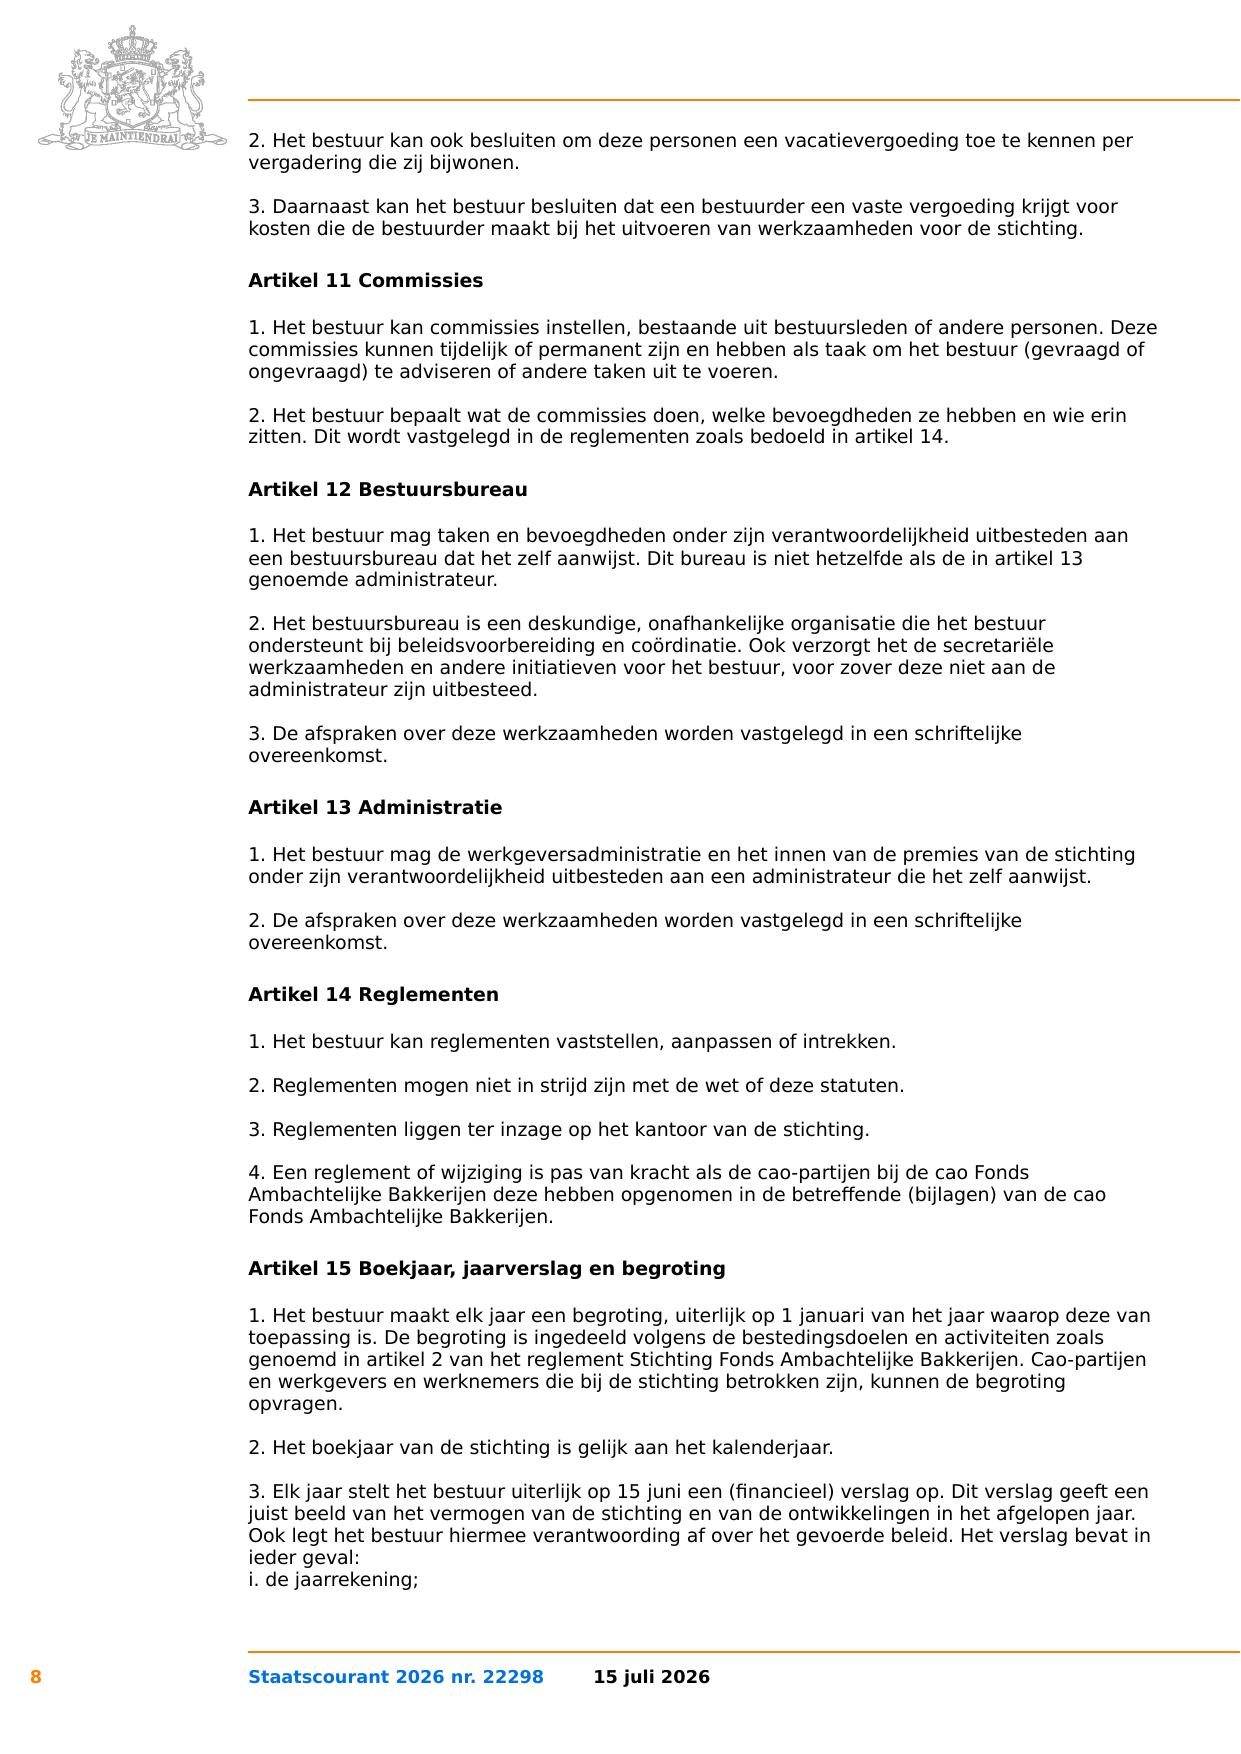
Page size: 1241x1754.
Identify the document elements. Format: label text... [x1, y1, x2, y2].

subtitle Artikel 11 Commissies [248, 270, 1163, 292]
subtitle Artikel 12 Bestuursbureau [248, 478, 1163, 500]
text 3. Elk jaar stelt het bestuur uiterlijk op 15 juni een (financieel) verslag op. Dit verslag geeft een juist beeld van het vermogen van de stichting en van de ontwikkelingen in het afgelopen jaar. Ook legt het bestuur hiermee verantwoording af over het gevoerde beleid. Het verslag bevat in ieder geval: [248, 1481, 1163, 1569]
text 1. Het bestuur maakt elk jaar een begroting, uiterlijk op 1 januari van het jaar waarop deze van toepassing is. De begroting is ingedeeld volgens de bestedingsdoelen en activiteiten zoals genoemd in artikel 2 van het reglement Stichting Fonds Ambachtelijke Bakkerijen. Cao-partijen en werkgevers en werknemers die bij de stichting betrokken zijn, kunnen de begroting opvragen. [248, 1305, 1163, 1415]
text 2. Reglementen mogen niet in strijd zijn met de wet of deze statuten. [248, 1074, 1163, 1097]
text 1. Het bestuur mag taken en bevoegdheden onder zijn verantwoordelijkheid uitbesteden aan een bestuursbureau dat het zelf aanwijst. Dit bureau is niet hetzelfde als de in artikel 13 genoemde administrateur. [248, 525, 1163, 591]
text 2. Het boekjaar van de stichting is gelijk aan het kalenderjaar. [248, 1437, 1163, 1459]
text 3. Reglementen liggen ter inzage op het kantoor van de stichting. [248, 1118, 1163, 1140]
text 2. De afspraken over deze werkzaamheden worden vastgelegd in een schriftelijke overeenkomst. [248, 910, 1163, 954]
subtitle Artikel 15 Boekjaar, jaarverslag en begroting [248, 1258, 1163, 1280]
text i. de jaarrekening; [248, 1569, 1163, 1591]
text 3. De afspraken over deze werkzaamheden worden vastgelegd in een schriftelijke overeenkomst. [248, 723, 1163, 767]
text 4. Een reglement of wijziging is pas van kracht als de cao-partijen bij de cao Fonds Ambachtelijke Bakkerijen deze hebben opgenomen in de betreffende (bijlagen) van de cao Fonds Ambachtelijke Bakkerijen. [248, 1162, 1163, 1228]
subtitle Artikel 13 Administratie [248, 797, 1163, 819]
text 1. Het bestuur kan reglementen vaststellen, aanpassen of intrekken. [248, 1031, 1163, 1053]
text 2. Het bestuursbureau is een deskundige, onafhankelijke organisatie die het bestuur ondersteunt bij beleidsvoorbereiding en coördinatie. Ook verzorgt het de secretariële werkzaamheden en andere initiatieven voor het bestuur, voor zover deze niet aan de administrateur zijn uitbesteed. [248, 613, 1163, 701]
text 1. Het bestuur kan commissies instellen, bestaande uit bestuursleden of andere personen. Deze commissies kunnen tijdelijk of permanent zijn en hebben als taak om het bestuur (gevraagd of ongevraagd) te adviseren of andere taken uit te voeren. [248, 317, 1163, 383]
subtitle Artikel 14 Reglementen [248, 984, 1163, 1006]
text 3. Daarnaast kan het bestuur besluiten dat een bestuurder een vaste vergoeding krijgt voor kosten die de bestuurder maakt bij het uitvoeren van werkzaamheden voor de stichting. [248, 196, 1163, 240]
text 1. Het bestuur mag de werkgeversadministratie en het innen van de premies van de stichting onder zijn verantwoordelijkheid uitbesteden aan een administrateur die het zelf aanwijst. [248, 844, 1163, 888]
text 2. Het bestuur kan ook besluiten om deze personen een vacatievergoeding toe te kennen per vergadering die zij bijwonen. [248, 130, 1163, 174]
picture [38, 25, 227, 150]
text 2. Het bestuur bepaalt wat de commissies doen, welke bevoegdheden ze hebben en wie erin zitten. Dit wordt vastgelegd in de reglementen zoals bedoeld in artikel 14. [248, 404, 1163, 448]
